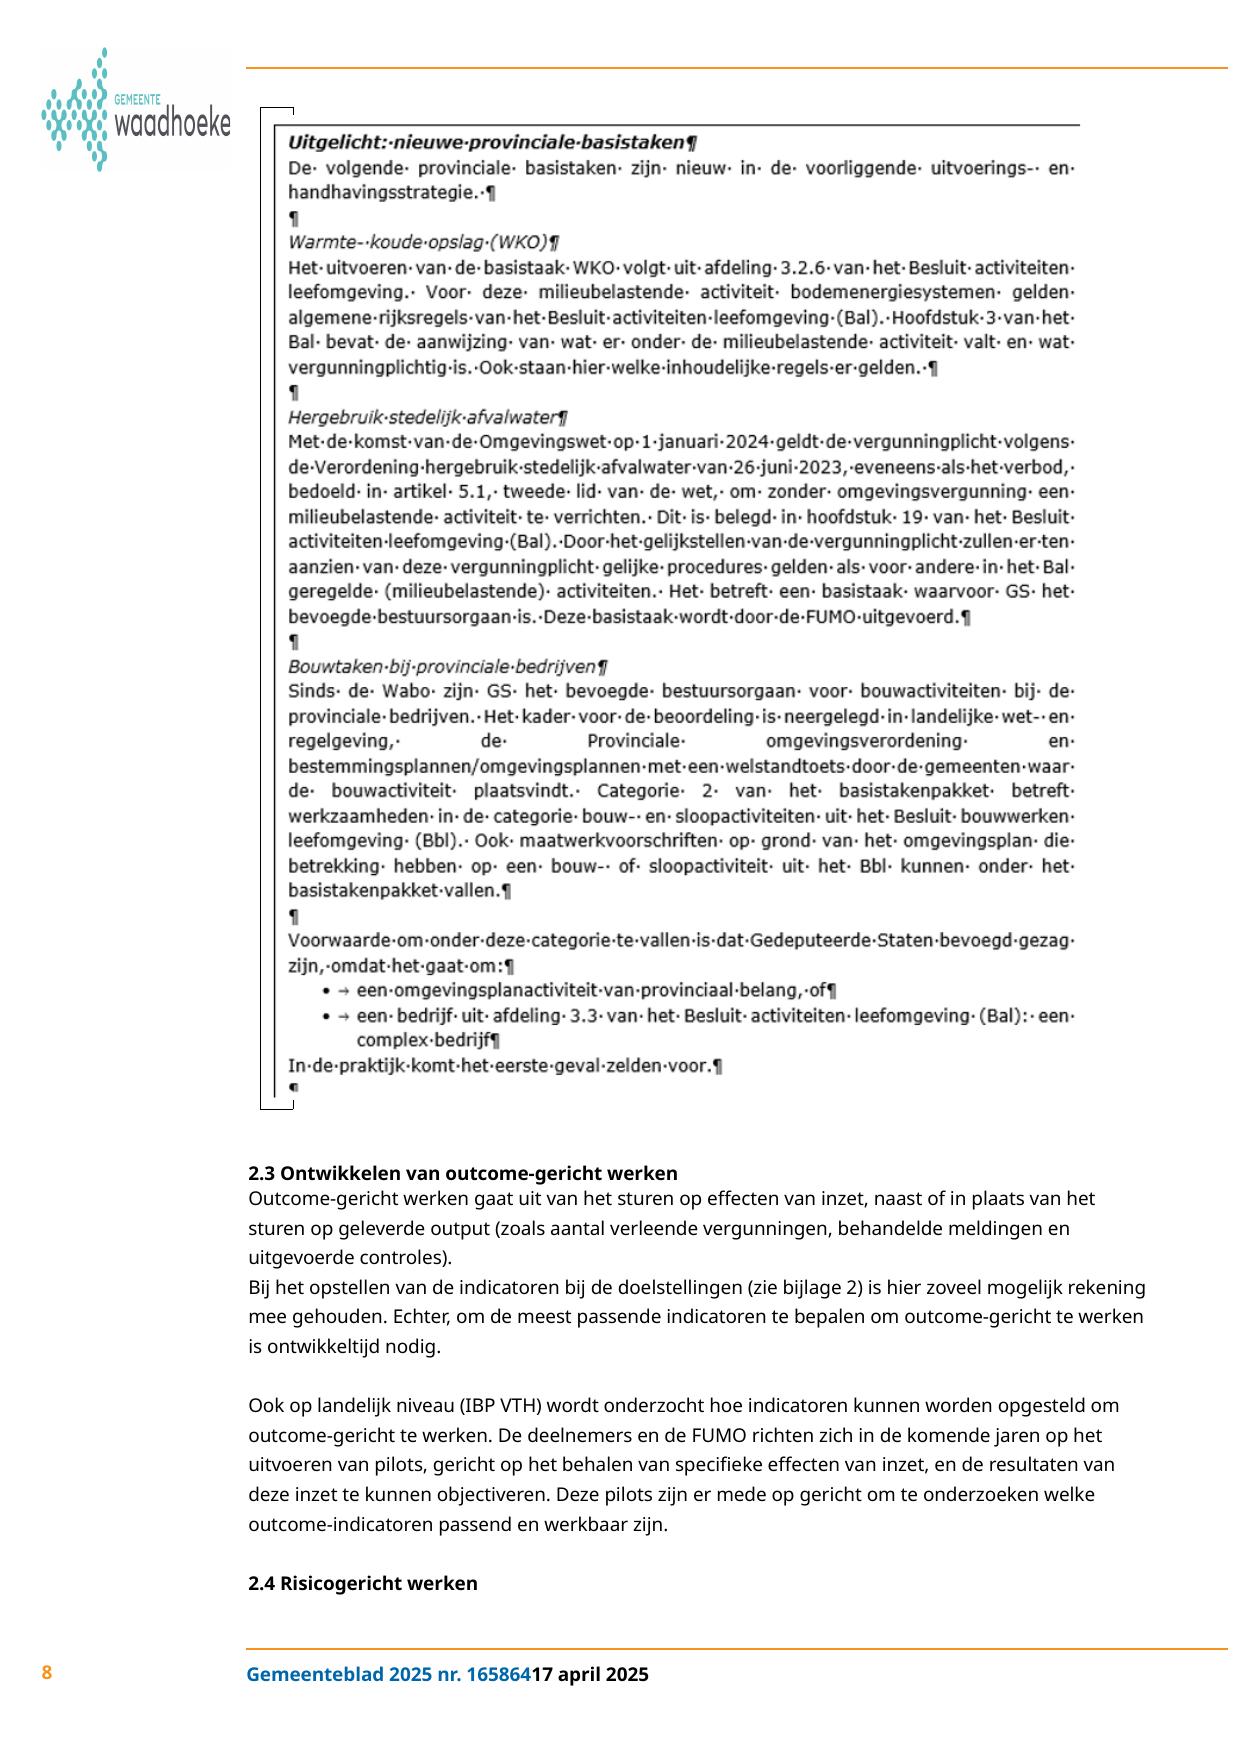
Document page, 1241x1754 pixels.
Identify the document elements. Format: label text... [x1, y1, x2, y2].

text Outcome-gericht werken gaat uit van het sturen op effecten van inzet, naast of in plaats van het sturen op geleverde output (zoals aantal verleende vergunningen, behandelde meldingen en uitgevoerde controles). [248, 1185, 1152, 1270]
text Ook op landelijk niveau (IBP VTH) wordt onderzocht hoe indicatoren kunnen worden opgesteld om outcome-gericht te werken. De deelnemers en de FUMO richten zich in de komende jaren op het uitvoeren van pilots, gericht op het behalen van specifieke effecten van inzet, en de resultaten van deze inzet te kunnen objectiveren. Deze pilots zijn er mede op gericht om te onderzoeken welke outcome-indicatoren passend en werkbaar zijn. [248, 1392, 1152, 1537]
text Bij het opstellen van de indicatoren bij de doelstellingen (zie bijlage 2) is hier zoveel mogelijk rekening mee gehouden. Echter, om de meest passende indicatoren te bepalen om outcome-gericht te werken is ontwikkeltijd nodig. [248, 1274, 1152, 1359]
picture [268, 115, 1173, 1100]
text 2.4 Risicogericht werken [248, 1570, 1152, 1596]
text 2.3 Ontwikkelen van outcome-gericht werken [248, 1160, 1152, 1185]
picture [41, 47, 231, 172]
